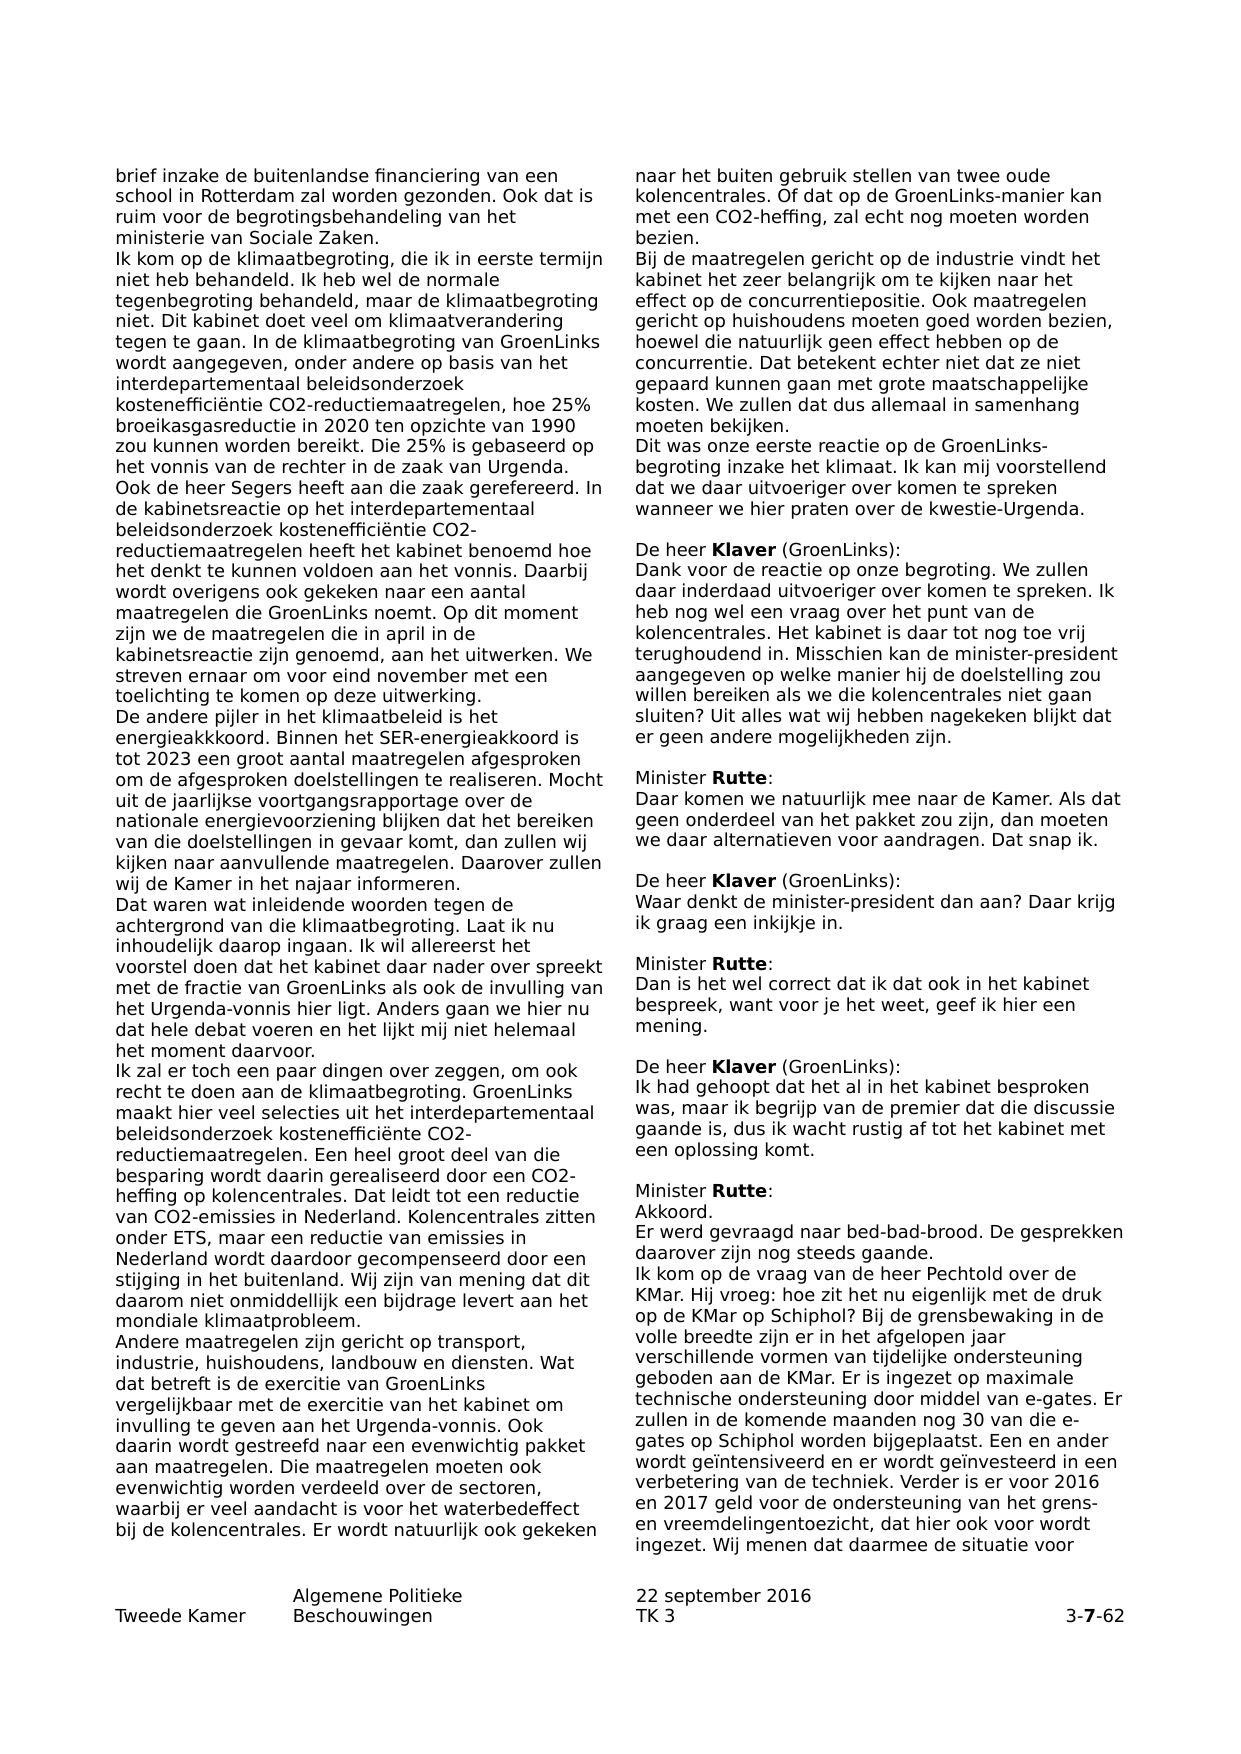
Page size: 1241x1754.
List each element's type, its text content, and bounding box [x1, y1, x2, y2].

text Bij de maatregelen gericht op de industrie vindt het kabinet het zeer belangrijk om te kijken naar het effect op de concurrentiepositie. Ook maatregelen gericht op huishoudens moeten goed worden bezien, hoewel die natuurlijk geen effect hebben op de concurrentie. Dat betekent echter niet dat ze niet gepaard kunnen gaan met grote maatschappelijke kosten. We zullen dat dus allemaal in samenhang moeten bekijken. [635, 249, 1125, 436]
text brief inzake de buitenlandse financiering van een school in Rotterdam zal worden gezonden. Ook dat is ruim voor de begrotingsbehandeling van het ministerie van Sociale Zaken. [115, 165, 605, 249]
text Er werd gevraagd naar bed-bad-brood. De gesprekken daarover zijn nog steeds gaande. [635, 1222, 1125, 1264]
text Minister Rutte: [635, 953, 1125, 974]
text De heer Klaver (GroenLinks): [635, 539, 1125, 560]
text Daar komen we natuurlijk mee naar de Kamer. Als dat geen onderdeel van het pakket zou zijn, dan moeten we daar alternatieven voor aandragen. Dat snap ik. [635, 788, 1125, 851]
text Ik kom op de vraag van de heer Pechtold over de KMar. Hij vroeg: hoe zit het nu eigenlijk met de druk op de KMar op Schiphol? Bij de grensbewaking in de volle breedte zijn er in het afgelopen jaar verschillende vormen van tijdelijke ondersteuning geboden aan de KMar. Er is ingezet op maximale technische ondersteuning door middel van e-gates. Er zullen in de komende maanden nog 30 van die e-gates op Schiphol worden bijgeplaatst. Een en ander wordt geïntensiveerd en er wordt geïnvesteerd in een verbetering van de techniek. Verder is er voor 2016 en 2017 geld voor de ondersteuning van het grens- en vreemdelingentoezicht, dat hier ook voor wordt ingezet. Wij menen dat daarmee de situatie voor [635, 1264, 1125, 1556]
text Akkoord. [635, 1201, 1125, 1222]
text Ik kom op de klimaatbegroting, die ik in eerste termijn niet heb behandeld. Ik heb wel de normale tegenbegroting behandeld, maar de klimaatbegroting niet. Dit kabinet doet veel om klimaatverandering tegen te gaan. In de klimaatbegroting van GroenLinks wordt aangegeven, onder andere op basis van het interdepartementaal beleidsonderzoek kostenefficiëntie CO2-reductiemaatregelen, hoe 25% broeikasgasreductie in 2020 ten opzichte van 1990 zou kunnen worden bereikt. Die 25% is gebaseerd op het vonnis van de rechter in de zaak van Urgenda. Ook de heer Segers heeft aan die zaak gerefereerd. In de kabinetsreactie op het interdepartementaal beleidsonderzoek kostenefficiëntie CO2-reductiemaatregelen heeft het kabinet benoemd hoe het denkt te kunnen voldoen aan het vonnis. Daarbij wordt overigens ook gekeken naar een aantal maatregelen die GroenLinks noemt. Op dit moment zijn we de maatregelen die in april in de kabinetsreactie zijn genoemd, aan het uitwerken. We streven ernaar om voor eind november met een toelichting te komen op deze uitwerking. [115, 249, 605, 707]
text De andere pijler in het klimaatbeleid is het energieakkkoord. Binnen het SER-energieakkoord is tot 2023 een groot aantal maatregelen afgesproken om de afgesproken doelstellingen te realiseren. Mocht uit de jaarlijkse voortgangsrapportage over de nationale energievoorziening blijken dat het bereiken van die doelstellingen in gevaar komt, dan zullen wij kijken naar aanvullende maatregelen. Daarover zullen wij de Kamer in het najaar informeren. [115, 707, 605, 894]
text Dan is het wel correct dat ik dat ook in het kabinet bespreek, want voor je het weet, geef ik hier een mening. [635, 974, 1125, 1037]
text Dat waren wat inleidende woorden tegen de achtergrond van die klimaatbegroting. Laat ik nu inhoudelijk daarop ingaan. Ik wil allereerst het voorstel doen dat het kabinet daar nader over spreekt met de fractie van GroenLinks als ook de invulling van het Urgenda-vonnis hier ligt. Anders gaan we hier nu dat hele debat voeren en het lijkt mij niet helemaal het moment daarvoor. [115, 894, 605, 1061]
text naar het buiten gebruik stellen van twee oude kolencentrales. Of dat op de GroenLinks-manier kan met een CO2-heffing, zal echt nog moeten worden bezien. [635, 165, 1125, 249]
text Waar denkt de minister-president dan aan? Daar krijg ik graag een inkijkje in. [635, 892, 1125, 933]
text De heer Klaver (GroenLinks): [635, 1057, 1125, 1077]
text Ik zal er toch een paar dingen over zeggen, om ook recht te doen aan de klimaatbegroting. GroenLinks maakt hier veel selecties uit het interdepartementaal beleidsonderzoek kostenefficiënte CO2-reductiemaatregelen. Een heel groot deel van die besparing wordt daarin gerealiseerd door een CO2-heffing op kolencentrales. Dat leidt tot een reductie van CO2-emissies in Nederland. Kolencentrales zitten onder ETS, maar een reductie van emissies in Nederland wordt daardoor gecompenseerd door een stijging in het buitenland. Wij zijn van mening dat dit daarom niet onmiddellijk een bijdrage levert aan het mondiale klimaatprobleem. [115, 1061, 605, 1332]
text Ik had gehoopt dat het al in het kabinet besproken was, maar ik begrijp van de premier dat die discussie gaande is, dus ik wacht rustig af tot het kabinet met een oplossing komt. [635, 1077, 1125, 1161]
text De heer Klaver (GroenLinks): [635, 871, 1125, 892]
text Dit was onze eerste reactie op de GroenLinks-begroting inzake het klimaat. Ik kan mij voorstellend dat we daar uitvoeriger over komen te spreken wanneer we hier praten over de kwestie-Urgenda. [635, 436, 1125, 519]
text Andere maatregelen zijn gericht op transport, industrie, huishoudens, landbouw en diensten. Wat dat betreft is de exercitie van GroenLinks vergelijkbaar met de exercitie van het kabinet om invulling te geven aan het Urgenda-vonnis. Ook daarin wordt gestreefd naar een evenwichtig pakket aan maatregelen. Die maatregelen moeten ook evenwichtig worden verdeeld over de sectoren, waarbij er veel aandacht is voor het waterbedeffect bij de kolencentrales. Er wordt natuurlijk ook gekeken [115, 1332, 605, 1540]
text Minister Rutte: [635, 1181, 1125, 1201]
text Dank voor de reactie op onze begroting. We zullen daar inderdaad uitvoeriger over komen te spreken. Ik heb nog wel een vraag over het punt van de kolencentrales. Het kabinet is daar tot nog toe vrij terughoudend in. Misschien kan de minister-president aangegeven op welke manier hij de doelstelling zou willen bereiken als we die kolencentrales niet gaan sluiten? Uit alles wat wij hebben nagekeken blijkt dat er geen andere mogelijkheden zijn. [635, 560, 1125, 748]
text Minister Rutte: [635, 768, 1125, 788]
